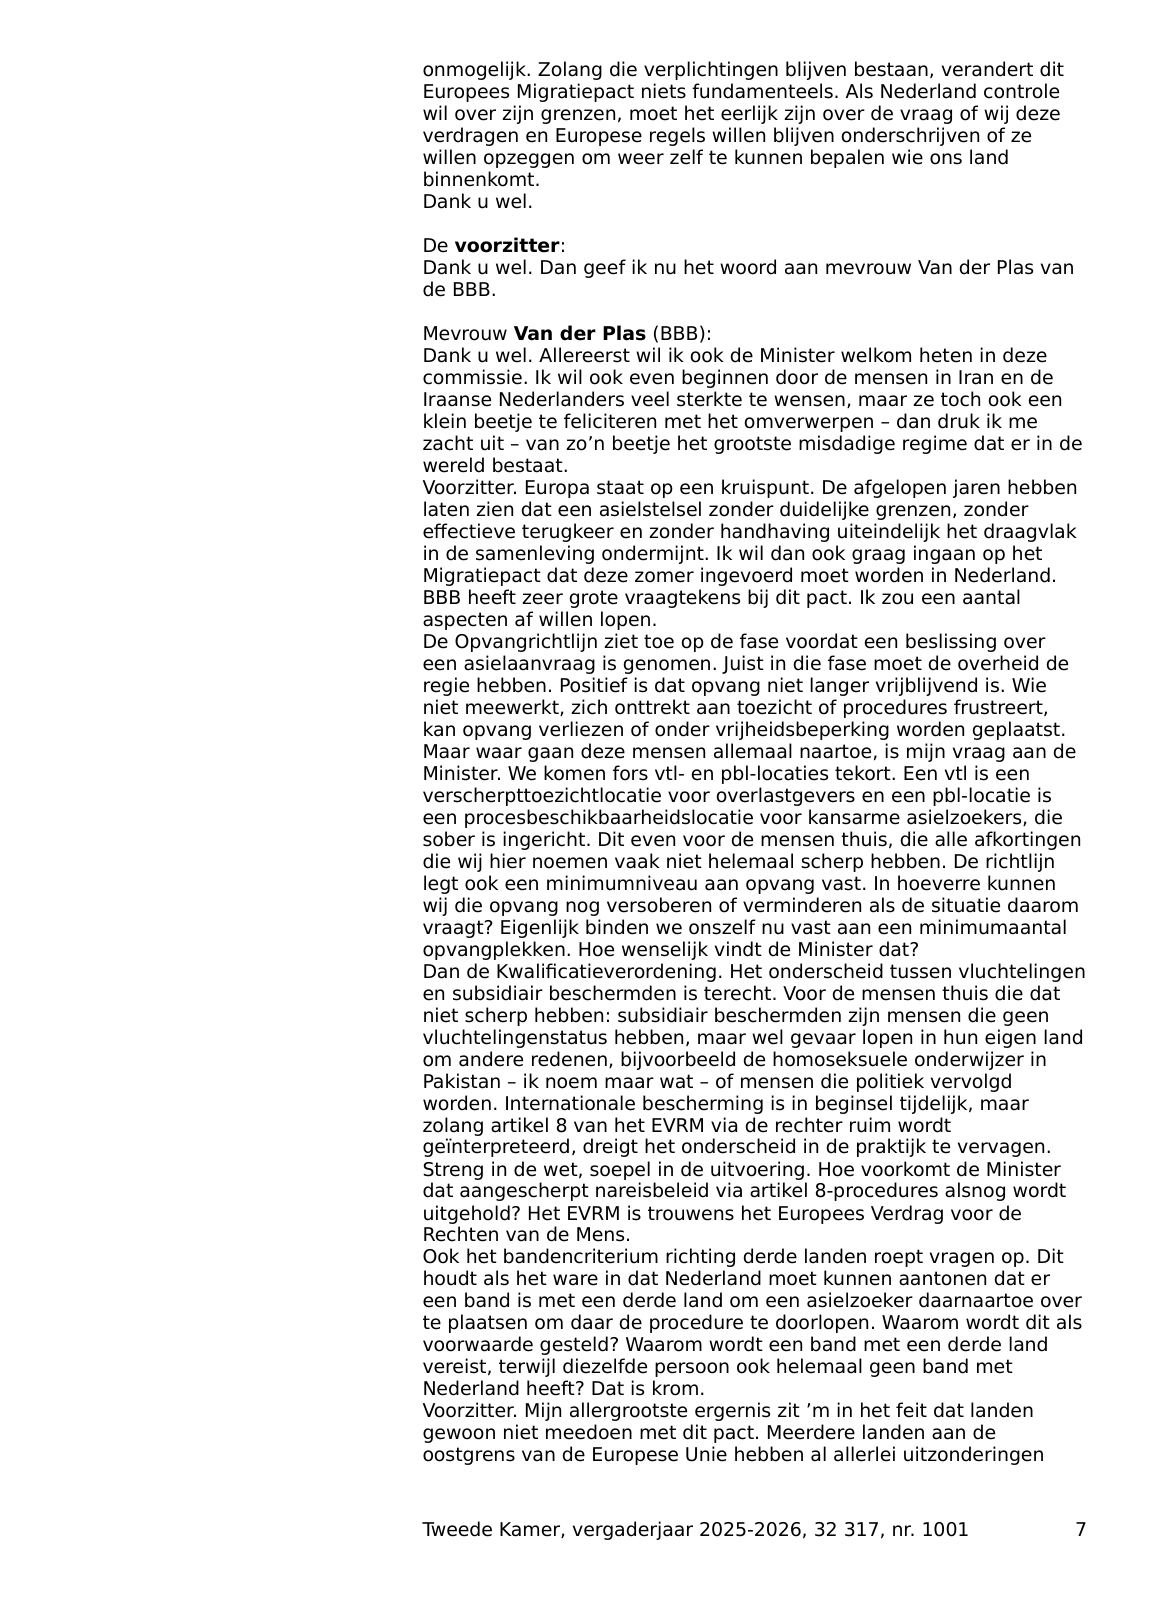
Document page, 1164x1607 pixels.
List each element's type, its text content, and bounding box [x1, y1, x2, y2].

text Voorzitter. Mijn allergrootste ergernis zit ’m in het feit dat landen gewoon niet meedoen met dit pact. Meerdere landen aan de oostgrens van de Europese Unie hebben al allerlei uitzonderingen [422, 1400, 1087, 1466]
text Dank u wel. Allereerst wil ik ook de Minister welkom heten in deze commissie. Ik wil ook even beginnen door de mensen in Iran en de Iraanse Nederlanders veel sterkte te wensen, maar ze toch ook een klein beetje te feliciteren met het omverwerpen – dan druk ik me zacht uit – van zo’n beetje het grootste misdadige regime dat er in de wereld bestaat. [422, 345, 1087, 477]
text De voorzitter: [422, 235, 1087, 257]
text Ook het bandencriterium richting derde landen roept vragen op. Dit houdt als het ware in dat Nederland moet kunnen aantonen dat er een band is met een derde land om een asielzoeker daarnaartoe over te plaatsen om daar de procedure te doorlopen. Waarom wordt dit als voorwaarde gesteld? Waarom wordt een band met een derde land vereist, terwijl diezelfde persoon ook helemaal geen band met Nederland heeft? Dat is krom. [422, 1246, 1087, 1400]
text Voorzitter. Europa staat op een kruispunt. De afgelopen jaren hebben laten zien dat een asielstelsel zonder duidelijke grenzen, zonder effectieve terugkeer en zonder handhaving uiteindelijk het draagvlak in de samenleving ondermijnt. Ik wil dan ook graag ingaan op het Migratiepact dat deze zomer ingevoerd moet worden in Nederland. BBB heeft zeer grote vraagtekens bij dit pact. Ik zou een aantal aspecten af willen lopen. [422, 477, 1087, 631]
text Mevrouw Van der Plas (BBB): [422, 323, 1087, 345]
text onmogelijk. Zolang die verplichtingen blijven bestaan, verandert dit Europees Migratiepact niets fundamenteels. Als Nederland controle wil over zijn grenzen, moet het eerlijk zijn over de vraag of wij deze verdragen en Europese regels willen blijven onderschrijven of ze willen opzeggen om weer zelf te kunnen bepalen wie ons land binnenkomt. [422, 59, 1087, 191]
text Dank u wel. Dan geef ik nu het woord aan mevrouw Van der Plas van de BBB. [422, 257, 1087, 301]
text Dank u wel. [422, 191, 1087, 213]
text Dan de Kwalificatieverordening. Het onderscheid tussen vluchtelingen en subsidiair beschermden is terecht. Voor de mensen thuis die dat niet scherp hebben: subsidiair beschermden zijn mensen die geen vluchtelingenstatus hebben, maar wel gevaar lopen in hun eigen land om andere redenen, bijvoorbeeld de homoseksuele onderwijzer in Pakistan – ik noem maar wat – of mensen die politiek vervolgd worden. Internationale bescherming is in beginsel tijdelijk, maar zolang artikel 8 van het EVRM via de rechter ruim wordt geïnterpreteerd, dreigt het onderscheid in de praktijk te vervagen. Streng in de wet, soepel in de uitvoering. Hoe voorkomt de Minister dat aangescherpt nareisbeleid via artikel 8-procedures alsnog wordt uitgehold? Het EVRM is trouwens het Europees Verdrag voor de Rechten van de Mens. [422, 961, 1087, 1246]
text De Opvangrichtlijn ziet toe op de fase voordat een beslissing over een asielaanvraag is genomen. Juist in die fase moet de overheid de regie hebben. Positief is dat opvang niet langer vrijblijvend is. Wie niet meewerkt, zich onttrekt aan toezicht of procedures frustreert, kan opvang verliezen of onder vrijheidsbeperking worden geplaatst. Maar waar gaan deze mensen allemaal naartoe, is mijn vraag aan de Minister. We komen fors vtl- en pbl-locaties tekort. Een vtl is een verscherpttoezichtlocatie voor overlastgevers en een pbl-locatie is een procesbeschikbaarheidslocatie voor kansarme asielzoekers, die sober is ingericht. Dit even voor de mensen thuis, die alle afkortingen die wij hier noemen vaak niet helemaal scherp hebben. De richtlijn legt ook een minimumniveau aan opvang vast. In hoeverre kunnen wij die opvang nog versoberen of verminderen als de situatie daarom vraagt? Eigenlijk binden we onszelf nu vast aan een minimumaantal opvangplekken. Hoe wenselijk vindt de Minister dat? [422, 631, 1087, 961]
